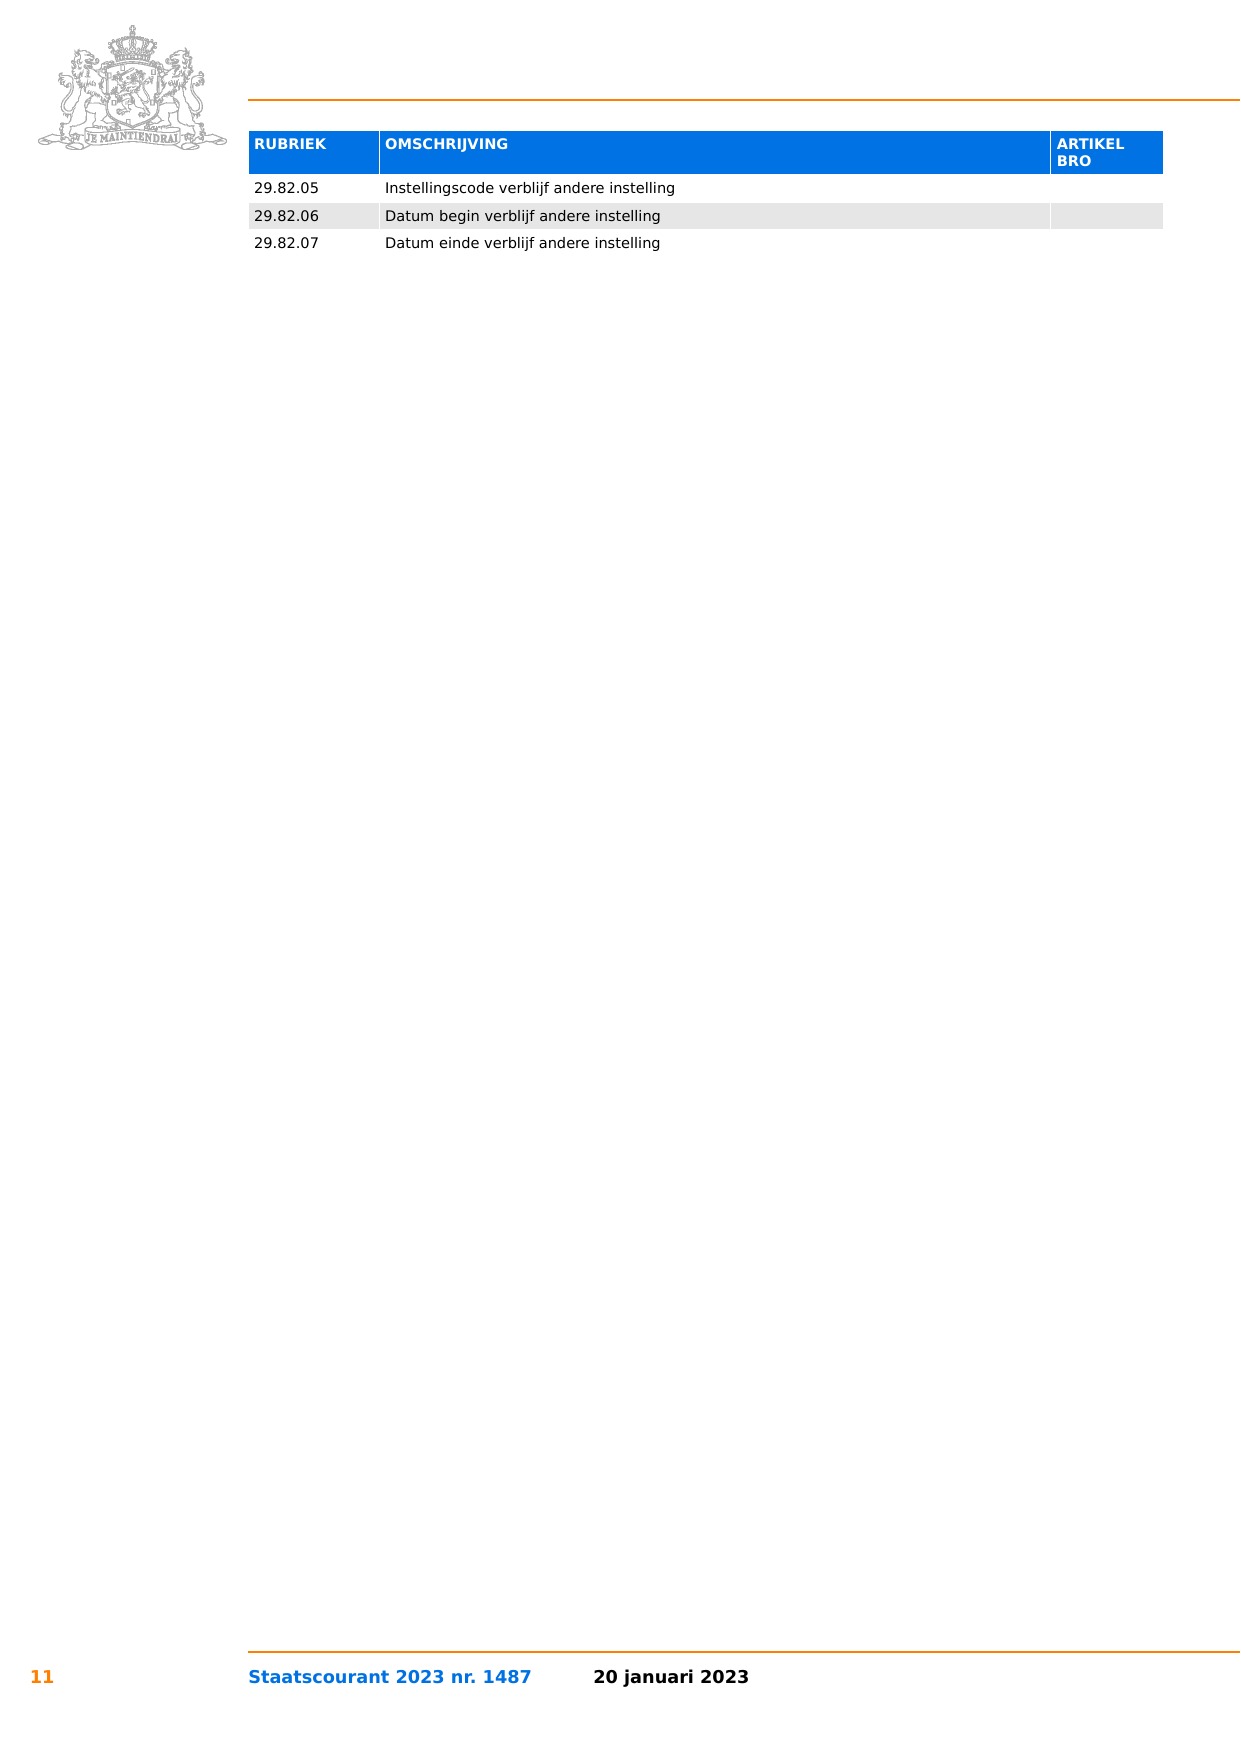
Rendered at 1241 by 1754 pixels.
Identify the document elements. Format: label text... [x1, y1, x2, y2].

table_cell 29.82.06 [249, 203, 379, 229]
table_cell Instellingscode verblijf andere instelling [380, 175, 1050, 202]
table_cell 29.82.07 [249, 230, 379, 256]
table_cell Datum begin verblijf andere instelling [380, 203, 1050, 229]
table_cell [1051, 230, 1163, 256]
table_cell [1051, 175, 1163, 202]
table_header RUBRIEK [249, 131, 379, 174]
table_cell Datum einde verblijf andere instelling [380, 230, 1050, 256]
table_cell [1051, 203, 1163, 229]
table_header ARTIKEL BRO [1051, 131, 1163, 174]
picture [38, 25, 227, 150]
table_header OMSCHRIJVING [380, 131, 1050, 174]
table_cell 29.82.05 [249, 175, 379, 202]
